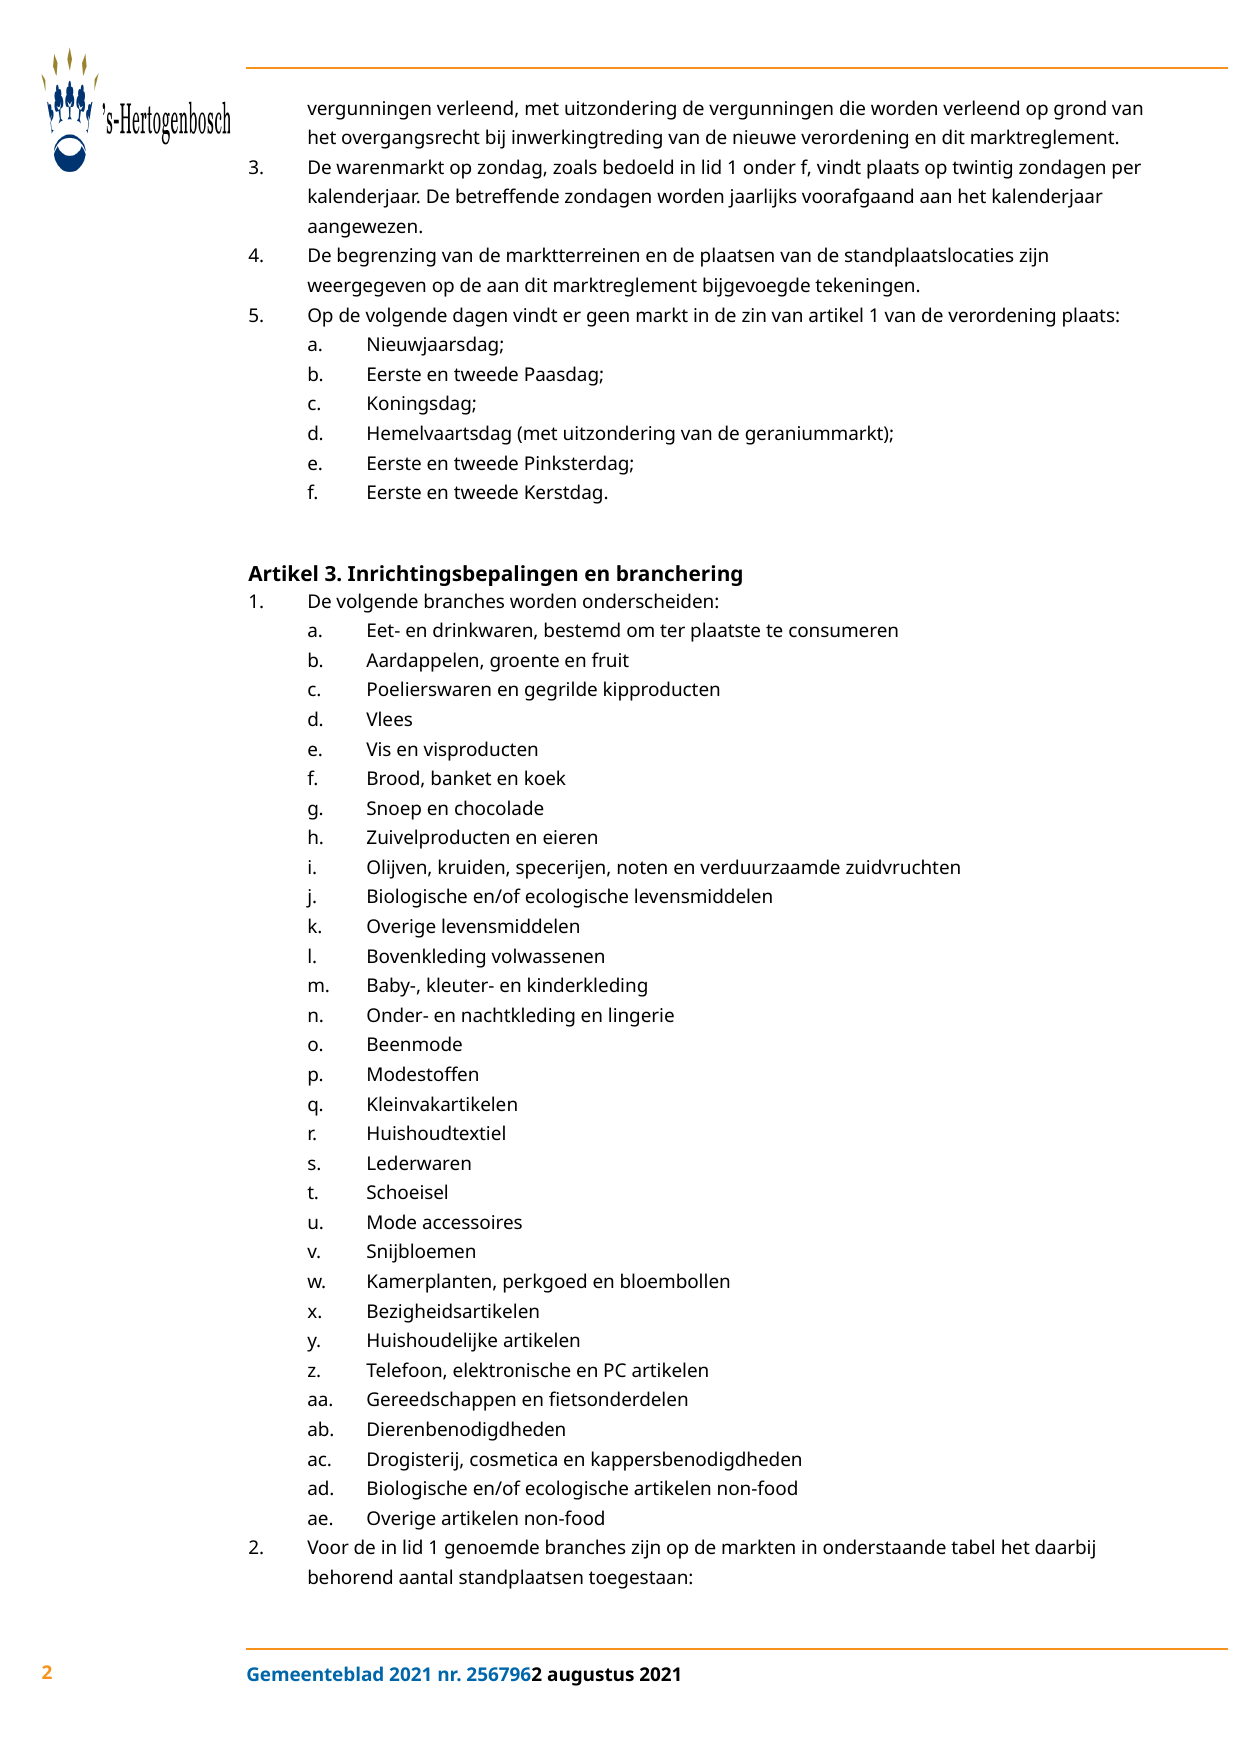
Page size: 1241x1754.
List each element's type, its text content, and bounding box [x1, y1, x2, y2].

list De volgende branches worden onderscheiden: [248, 588, 1152, 613]
list Huishoudelijke artikelen [307, 1327, 1152, 1353]
list Olijven, kruiden, specerijen, noten en verduurzaamde zuidvruchten [307, 854, 1152, 880]
text Artikel 3. Inrichtingsbepalingen en branchering [248, 559, 1152, 588]
list Drogisterij, cosmetica en kappersbenodigdheden [307, 1446, 1152, 1471]
list Eerste en tweede Pinksterdag; [307, 450, 1152, 476]
list Bovenkleding volwassenen [307, 943, 1152, 968]
list Mode accessoires [307, 1209, 1152, 1235]
list Gereedschappen en fietsonderdelen [307, 1387, 1152, 1412]
list Op de volgende dagen vindt er geen markt in de zin van artikel 1 van de verordening plaats: [248, 302, 1152, 328]
list De begrenzing van de marktterreinen en de plaatsen van de standplaatslocaties zijn weergegeven op de aan dit marktreglement bijgevoegde tekeningen. [248, 243, 1152, 298]
list Brood, banket en koek [307, 765, 1152, 791]
list Modestoffen [307, 1061, 1152, 1087]
list Koningsdag; [307, 391, 1152, 416]
list vergunningen verleend, met uitzondering de vergunningen die worden verleend op grond van het overgangsrecht bij inwerkingtreding van de nieuwe verordening en dit marktreglement. [248, 95, 1152, 150]
list Telefoon, elektronische en PC artikelen [307, 1357, 1152, 1383]
list Dierenbenodigdheden [307, 1416, 1152, 1442]
list Zuivelproducten en eieren [307, 824, 1152, 850]
list Aardappelen, groente en fruit [307, 647, 1152, 673]
list Snoep en chocolade [307, 795, 1152, 821]
list Snijbloemen [307, 1239, 1152, 1264]
picture [41, 47, 231, 172]
list Beenmode [307, 1032, 1152, 1057]
list Voor de in lid 1 genoemde branches zijn op de markten in onderstaande tabel het daarbij behorend aantal standplaatsen toegestaan: [248, 1534, 1152, 1590]
list Overige levensmiddelen [307, 913, 1152, 939]
list Lederwaren [307, 1150, 1152, 1176]
list Baby-, kleuter- en kinderkleding [307, 972, 1152, 998]
list Hemelvaartsdag (met uitzondering van de geraniummarkt); [307, 420, 1152, 446]
list Eerste en tweede Kerstdag. [307, 479, 1152, 505]
list Eet- en drinkwaren, bestemd om ter plaatste te consumeren [307, 617, 1152, 643]
list De warenmarkt op zondag, zoals bedoeld in lid 1 onder f, vindt plaats op twintig zondagen per kalenderjaar. De betreffende zondagen worden jaarlijks voorafgaand aan het kalenderjaar aangewezen. [248, 154, 1152, 239]
list Eerste en tweede Paasdag; [307, 361, 1152, 387]
list Vis en visproducten [307, 736, 1152, 761]
list Bezigheidsartikelen [307, 1298, 1152, 1323]
list Schoeisel [307, 1179, 1152, 1205]
list Overige artikelen non-food [307, 1505, 1152, 1531]
list Biologische en/of ecologische artikelen non-food [307, 1475, 1152, 1501]
list Onder- en nachtkleding en lingerie [307, 1002, 1152, 1028]
list Biologische en/of ecologische levensmiddelen [307, 884, 1152, 909]
list Poelierswaren en gegrilde kipproducten [307, 677, 1152, 702]
list Kamerplanten, perkgoed en bloembollen [307, 1268, 1152, 1294]
list Nieuwjaarsdag; [307, 331, 1152, 357]
list Vlees [307, 706, 1152, 732]
list Kleinvakartikelen [307, 1091, 1152, 1116]
list Huishoudtextiel [307, 1120, 1152, 1146]
